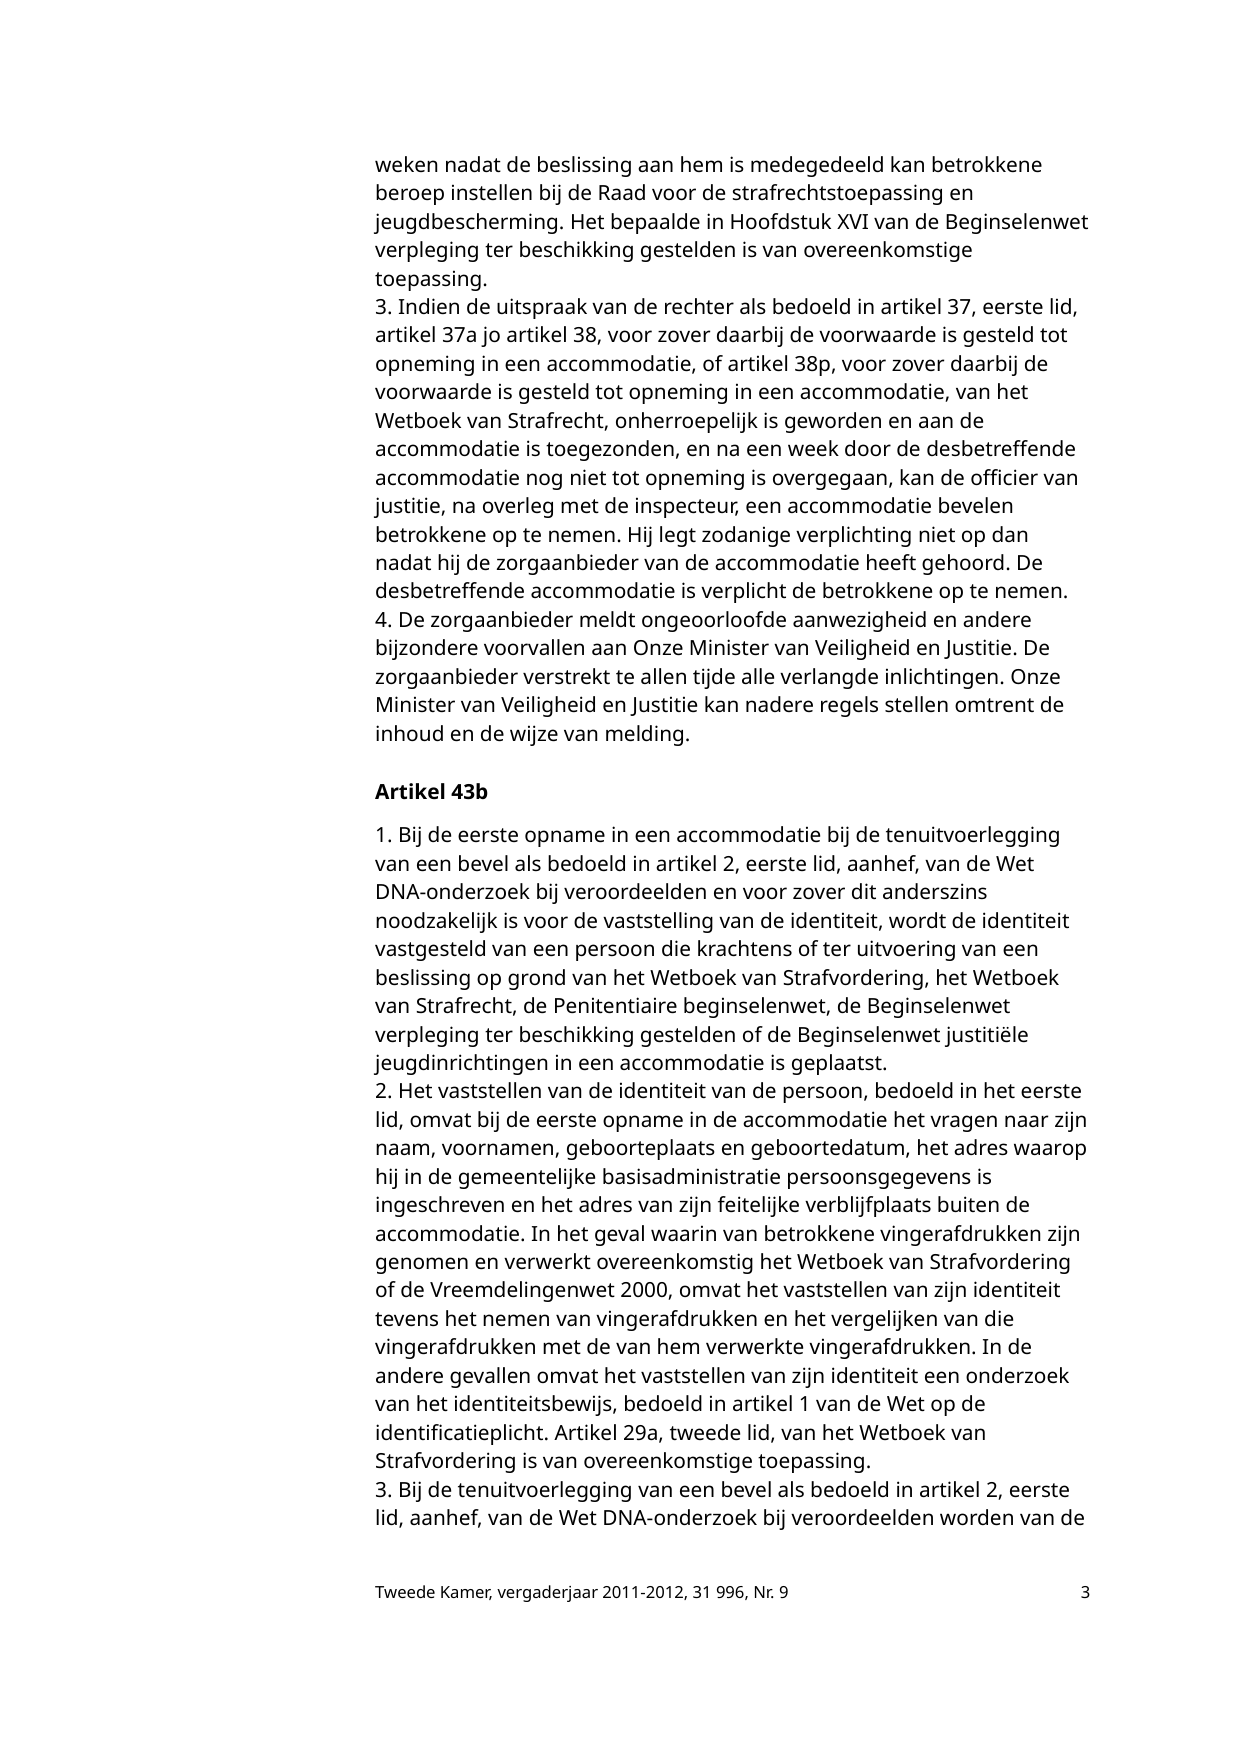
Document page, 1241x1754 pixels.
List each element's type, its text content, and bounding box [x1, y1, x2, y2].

text 2. Het vaststellen van de identiteit van de persoon, bedoeld in het eerste lid, omvat bij de eerste opname in de accommodatie het vragen naar zijn naam, voornamen, geboorteplaats en geboortedatum, het adres waarop hij in de gemeentelijke basisadministratie persoonsgegevens is ingeschreven en het adres van zijn feitelijke verblijfplaats buiten de accommodatie. In het geval waarin van betrokkene vingerafdrukken zijn genomen en verwerkt overeenkomstig het Wetboek van Strafvordering of de Vreemdelingenwet 2000, omvat het vaststellen van zijn identiteit tevens het nemen van vingerafdrukken en het vergelijken van die vingerafdrukken met de van hem verwerkte vingerafdrukken. In de andere gevallen omvat het vaststellen van zijn identiteit een onderzoek van het identiteitsbewijs, bedoeld in artikel 1 van de Wet op de identificatieplicht. Artikel 29a, tweede lid, van het Wetboek van Strafvordering is van overeenkomstige toepassing. [375, 1077, 1090, 1475]
text 3. Indien de uitspraak van de rechter als bedoeld in artikel 37, eerste lid, artikel 37a jo artikel 38, voor zover daarbij de voorwaarde is gesteld tot opneming in een accommodatie, of artikel 38p, voor zover daarbij de voorwaarde is gesteld tot opneming in een accommodatie, van het Wetboek van Strafrecht, onherroepelijk is geworden en aan de accommodatie is toegezonden, en na een week door de desbetreffende accommodatie nog niet tot opneming is overgegaan, kan de officier van justitie, na overleg met de inspecteur, een accommodatie bevelen betrokkene op te nemen. Hij legt zodanige verplichting niet op dan nadat hij de zorgaanbieder van de accommodatie heeft gehoord. De desbetreffende accommodatie is verplicht de betrokkene op te nemen. [375, 292, 1090, 605]
text Artikel 43b [375, 777, 1090, 806]
text weken nadat de beslissing aan hem is medegedeeld kan betrokkene beroep instellen bij de Raad voor de strafrechtstoepassing en jeugdbescherming. Het bepaalde in Hoofdstuk XVI van de Beginselenwet verpleging ter beschikking gestelden is van overeenkomstige toepassing. [375, 150, 1090, 292]
text 4. De zorgaanbieder meldt ongeoorloofde aanwezigheid en andere bijzondere voorvallen aan Onze Minister van Veiligheid en Justitie. De zorgaanbieder verstrekt te allen tijde alle verlangde inlichtingen. Onze Minister van Veiligheid en Justitie kan nadere regels stellen omtrent de inhoud en de wijze van melding. [375, 605, 1090, 747]
text 1. Bij de eerste opname in een accommodatie bij de tenuitvoerlegging van een bevel als bedoeld in artikel 2, eerste lid, aanhef, van de Wet DNA-onderzoek bij veroordeelden en voor zover dit anderszins noodzakelijk is voor de vaststelling van de identiteit, wordt de identiteit vastgesteld van een persoon die krachtens of ter uitvoering van een beslissing op grond van het Wetboek van Strafvordering, het Wetboek van Strafrecht, de Penitentiaire beginselenwet, de Beginselenwet verpleging ter beschikking gestelden of de Beginselenwet justitiële jeugdinrichtingen in een accommodatie is geplaatst. [375, 821, 1090, 1077]
text 3. Bij de tenuitvoerlegging van een bevel als bedoeld in artikel 2, eerste lid, aanhef, van de Wet DNA-onderzoek bij veroordeelden worden van de [375, 1475, 1090, 1532]
